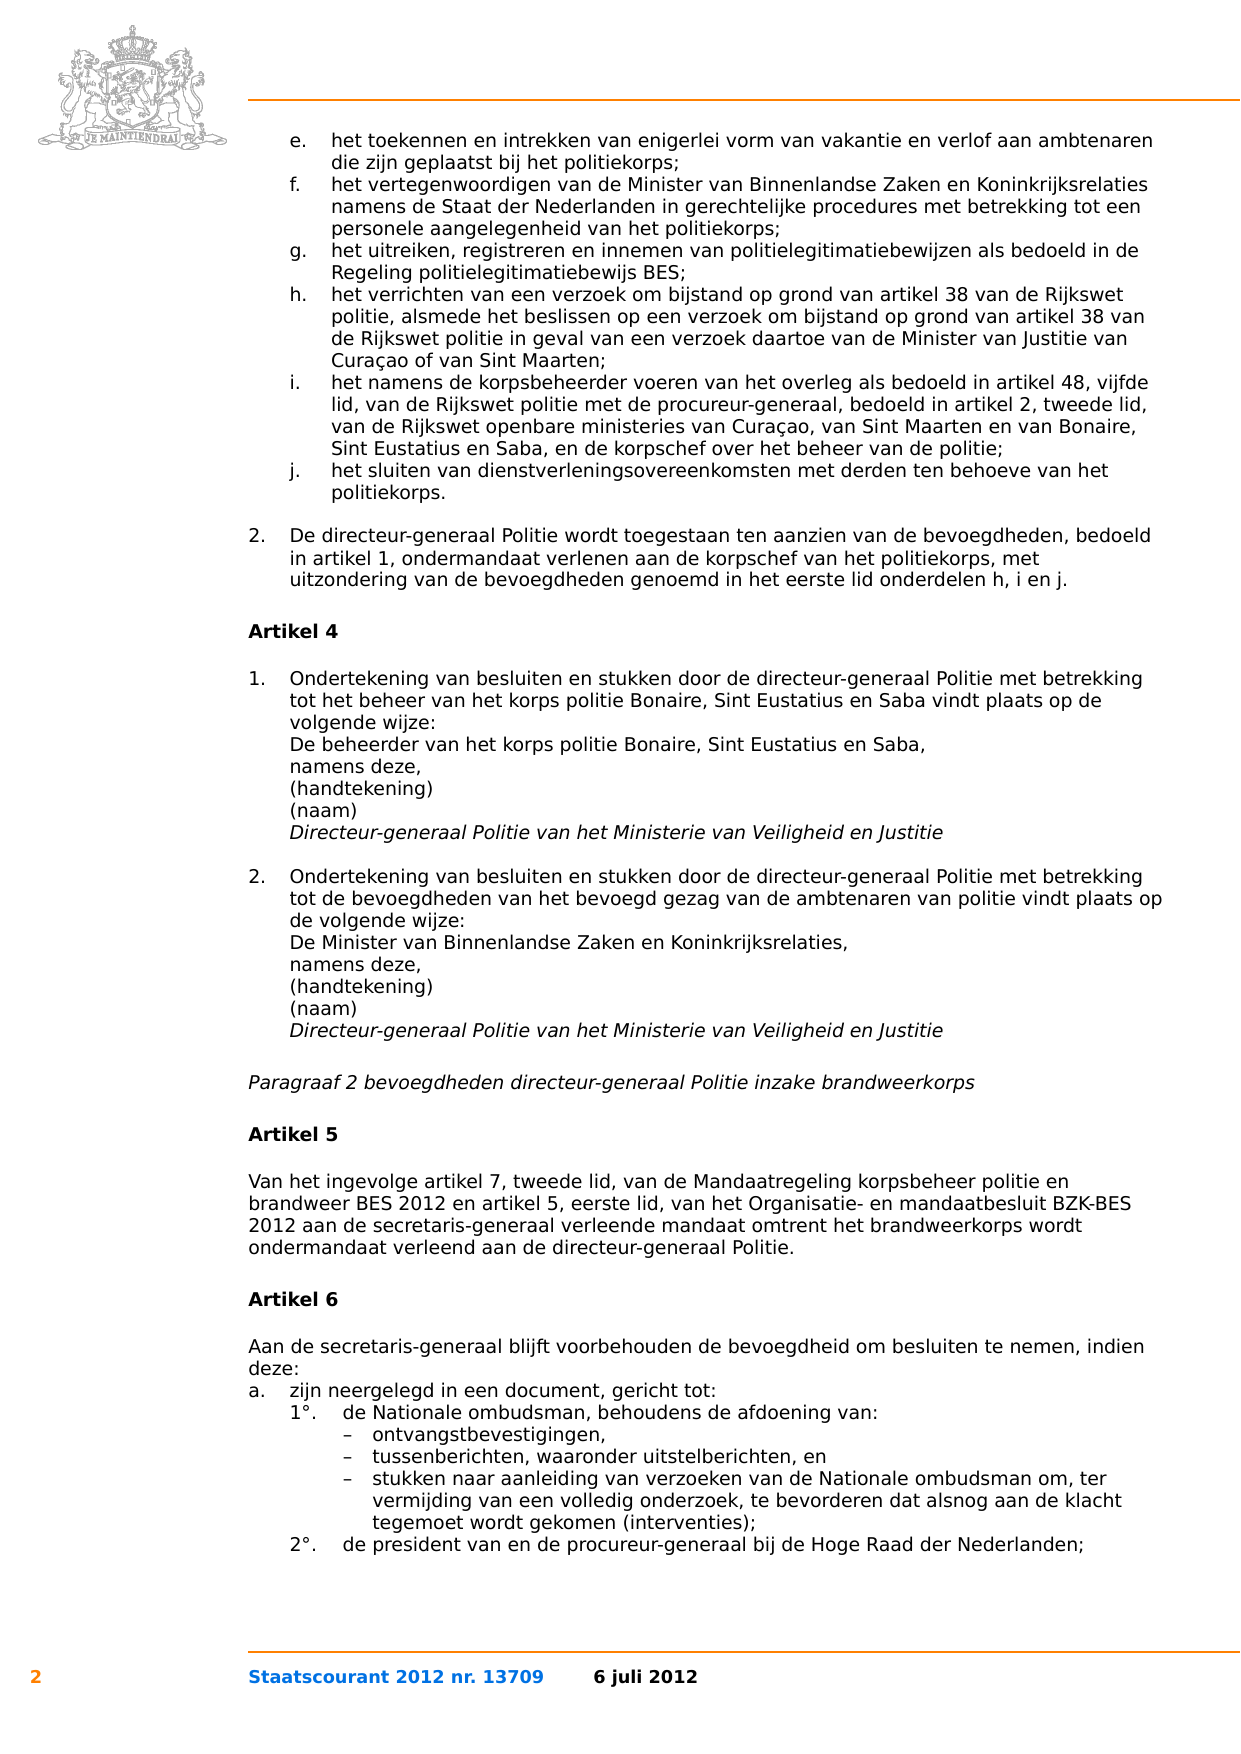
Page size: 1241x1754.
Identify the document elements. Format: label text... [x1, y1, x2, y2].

text De Minister van Binnenlandse Zaken en Koninkrijksrelaties, [289, 932, 1163, 954]
text 2. De directeur-generaal Politie wordt toegestaan ten aanzien van de bevoegdheden, bedoeld in artikel 1, ondermandaat verlenen aan de korpschef van het politiekorps, met uitzondering van de bevoegdheden genoemd in het eerste lid onderdelen h, i en j. [248, 525, 1163, 591]
text namens deze, [289, 756, 1163, 778]
text – stukken naar aanleiding van verzoeken van de Nationale ombudsman om, ter vermijding van een volledig onderzoek, te bevorderen dat alsnog aan de klacht tegemoet wordt gekomen (interventies); [343, 1468, 1163, 1533]
text Van het ingevolge artikel 7, tweede lid, van de Mandaatregeling korpsbeheer politie en brandweer BES 2012 en artikel 5, eerste lid, van het Organisatie- en mandaatbesluit BZK-BES 2012 aan de secretaris-generaal verleende mandaat omtrent het brandweerkorps wordt ondermandaat verleend aan de directeur-generaal Politie. [248, 1171, 1163, 1259]
text (handtekening) [289, 976, 1163, 998]
text Aan de secretaris-generaal blijft voorbehouden de bevoegdheid om besluiten te nemen, indien deze: [248, 1336, 1163, 1380]
text namens deze, [289, 954, 1163, 976]
text j. het sluiten van dienstverleningsovereenkomsten met derden ten behoeve van het politiekorps. [289, 459, 1163, 503]
text h. het verrichten van een verzoek om bijstand op grond van artikel 38 van de Rijkswet politie, alsmede het beslissen op een verzoek om bijstand op grond van artikel 38 van de Rijkswet politie in geval van een verzoek daartoe van de Minister van Justitie van Curaçao of van Sint Maarten; [289, 284, 1163, 372]
text Directeur-generaal Politie van het Ministerie van Veiligheid en Justitie [289, 822, 1163, 844]
subtitle Paragraaf 2 bevoegdheden directeur-generaal Politie inzake brandweerkorps [248, 1072, 1163, 1094]
text (naam) [289, 998, 1163, 1020]
subtitle Artikel 5 [248, 1124, 1163, 1146]
text De beheerder van het korps politie Bonaire, Sint Eustatius en Saba, [289, 734, 1163, 756]
text 2. Ondertekening van besluiten en stukken door de directeur-generaal Politie met betrekking tot de bevoegdheden van het bevoegd gezag van de ambtenaren van politie vindt plaats op de volgende wijze: [248, 866, 1163, 932]
text – tussenberichten, waaronder uitstelberichten, en [343, 1446, 1163, 1468]
text 2°. de president van en de procureur-generaal bij de Hoge Raad der Nederlanden; [289, 1533, 1163, 1556]
text 1°. de Nationale ombudsman, behoudens de afdoening van: [289, 1402, 1163, 1424]
subtitle Artikel 6 [248, 1289, 1163, 1311]
text e. het toekennen en intrekken van enigerlei vorm van vakantie en verlof aan ambtenaren die zijn geplaatst bij het politiekorps; [289, 130, 1163, 174]
picture [38, 25, 227, 150]
text 1. Ondertekening van besluiten en stukken door de directeur-generaal Politie met betrekking tot het beheer van het korps politie Bonaire, Sint Eustatius en Saba vindt plaats op de volgende wijze: [248, 668, 1163, 734]
text Directeur-generaal Politie van het Ministerie van Veiligheid en Justitie [289, 1020, 1163, 1042]
text (naam) [289, 800, 1163, 822]
text i. het namens de korpsbeheerder voeren van het overleg als bedoeld in artikel 48, vijfde lid, van de Rijkswet politie met de procureur-generaal, bedoeld in artikel 2, tweede lid, van de Rijkswet openbare ministeries van Curaçao, van Sint Maarten en van Bonaire, Sint Eustatius en Saba, en de korpschef over het beheer van de politie; [289, 372, 1163, 459]
text g. het uitreiken, registreren en innemen van politielegitimatiebewijzen als bedoeld in de Regeling politielegitimatiebewijs BES; [289, 240, 1163, 284]
text f. het vertegenwoordigen van de Minister van Binnenlandse Zaken en Koninkrijksrelaties namens de Staat der Nederlanden in gerechtelijke procedures met betrekking tot een personele aangelegenheid van het politiekorps; [289, 174, 1163, 240]
text a. zijn neergelegd in een document, gericht tot: [248, 1380, 1163, 1402]
text – ontvangstbevestigingen, [343, 1424, 1163, 1446]
text (handtekening) [289, 778, 1163, 800]
subtitle Artikel 4 [248, 621, 1163, 643]
